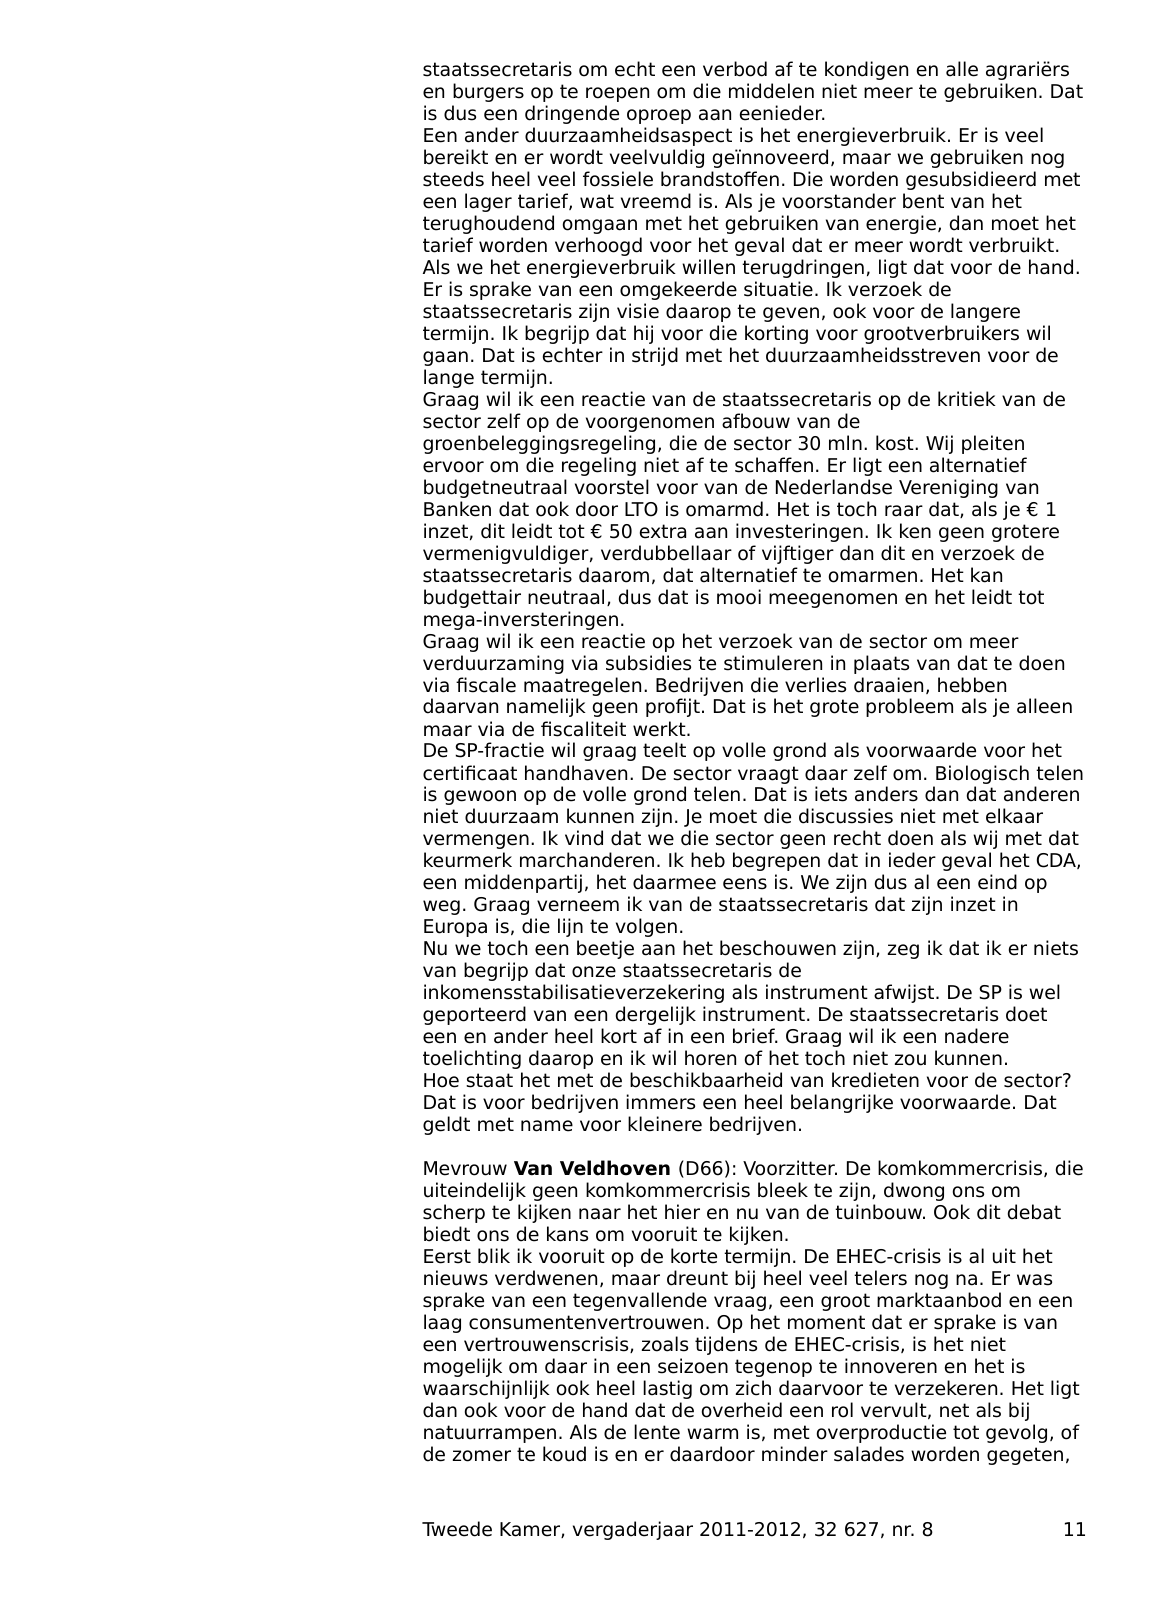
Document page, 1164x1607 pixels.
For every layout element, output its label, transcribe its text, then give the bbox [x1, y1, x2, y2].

text Een ander duurzaamheidsaspect is het energieverbruik. Er is veel bereikt en er wordt veelvuldig geïnnoveerd, maar we gebruiken nog steeds heel veel fossiele brandstoffen. Die worden gesubsidieerd met een lager tarief, wat vreemd is. Als je voorstander bent van het terughoudend omgaan met het gebruiken van energie, dan moet het tarief worden verhoogd voor het geval dat er meer wordt verbruikt. Als we het energieverbruik willen terugdringen, ligt dat voor de hand. Er is sprake van een omgekeerde situatie. Ik verzoek de staatssecretaris zijn visie daarop te geven, ook voor de langere termijn. Ik begrijp dat hij voor die korting voor grootverbruikers wil gaan. Dat is echter in strijd met het duurzaamheidsstreven voor de lange termijn. [422, 125, 1087, 389]
text De SP-fractie wil graag teelt op volle grond als voorwaarde voor het certificaat handhaven. De sector vraagt daar zelf om. Biologisch telen is gewoon op de volle grond telen. Dat is iets anders dan dat anderen niet duurzaam kunnen zijn. Je moet die discussies niet met elkaar vermengen. Ik vind dat we die sector geen recht doen als wij met dat keurmerk marchanderen. Ik heb begrepen dat in ieder geval het CDA, een middenpartij, het daarmee eens is. We zijn dus al een eind op weg. Graag verneem ik van de staatssecretaris dat zijn inzet in Europa is, die lijn te volgen. [422, 740, 1087, 938]
text staatssecretaris om echt een verbod af te kondigen en alle agrariërs en burgers op te roepen om die middelen niet meer te gebruiken. Dat is dus een dringende oproep aan eenieder. [422, 59, 1087, 125]
text Graag wil ik een reactie van de staatssecretaris op de kritiek van de sector zelf op de voorgenomen afbouw van de groenbeleggingsregeling, die de sector 30 mln. kost. Wij pleiten ervoor om die regeling niet af te schaffen. Er ligt een alternatief budgetneutraal voorstel voor van de Nederlandse Vereniging van Banken dat ook door LTO is omarmd. Het is toch raar dat, als je € 1 inzet, dit leidt tot € 50 extra aan investeringen. Ik ken geen grotere vermenigvuldiger, verdubbellaar of vijftiger dan dit en verzoek de staatssecretaris daarom, dat alternatief te omarmen. Het kan budgettair neutraal, dus dat is mooi meegenomen en het leidt tot mega-inversteringen. [422, 389, 1087, 631]
text Graag wil ik een reactie op het verzoek van de sector om meer verduurzaming via subsidies te stimuleren in plaats van dat te doen via fiscale maatregelen. Bedrijven die verlies draaien, hebben daarvan namelijk geen profijt. Dat is het grote probleem als je alleen maar via de fiscaliteit werkt. [422, 631, 1087, 740]
text Nu we toch een beetje aan het beschouwen zijn, zeg ik dat ik er niets van begrijp dat onze staatssecretaris de inkomensstabilisatieverzekering als instrument afwijst. De SP is wel geporteerd van een dergelijk instrument. De staatssecretaris doet een en ander heel kort af in een brief. Graag wil ik een nadere toelichting daarop en ik wil horen of het toch niet zou kunnen. [422, 938, 1087, 1070]
text Hoe staat het met de beschikbaarheid van kredieten voor de sector? Dat is voor bedrijven immers een heel belangrijke voorwaarde. Dat geldt met name voor kleinere bedrijven. [422, 1070, 1087, 1136]
text Eerst blik ik vooruit op de korte termijn. De EHEC-crisis is al uit het nieuws verdwenen, maar dreunt bij heel veel telers nog na. Er was sprake van een tegenvallende vraag, een groot marktaanbod en een laag consumentenvertrouwen. Op het moment dat er sprake is van een vertrouwenscrisis, zoals tijdens de EHEC-crisis, is het niet mogelijk om daar in een seizoen tegenop te innoveren en het is waarschijnlijk ook heel lastig om zich daarvoor te verzekeren. Het ligt dan ook voor de hand dat de overheid een rol vervult, net als bij natuurrampen. Als de lente warm is, met overproductie tot gevolg, of de zomer te koud is en er daardoor minder salades worden gegeten, [422, 1246, 1087, 1466]
text Mevrouw Van Veldhoven (D66): Voorzitter. De komkommercrisis, die uiteindelijk geen komkommercrisis bleek te zijn, dwong ons om scherp te kijken naar het hier en nu van de tuinbouw. Ook dit debat biedt ons de kans om vooruit te kijken. [422, 1158, 1087, 1246]
